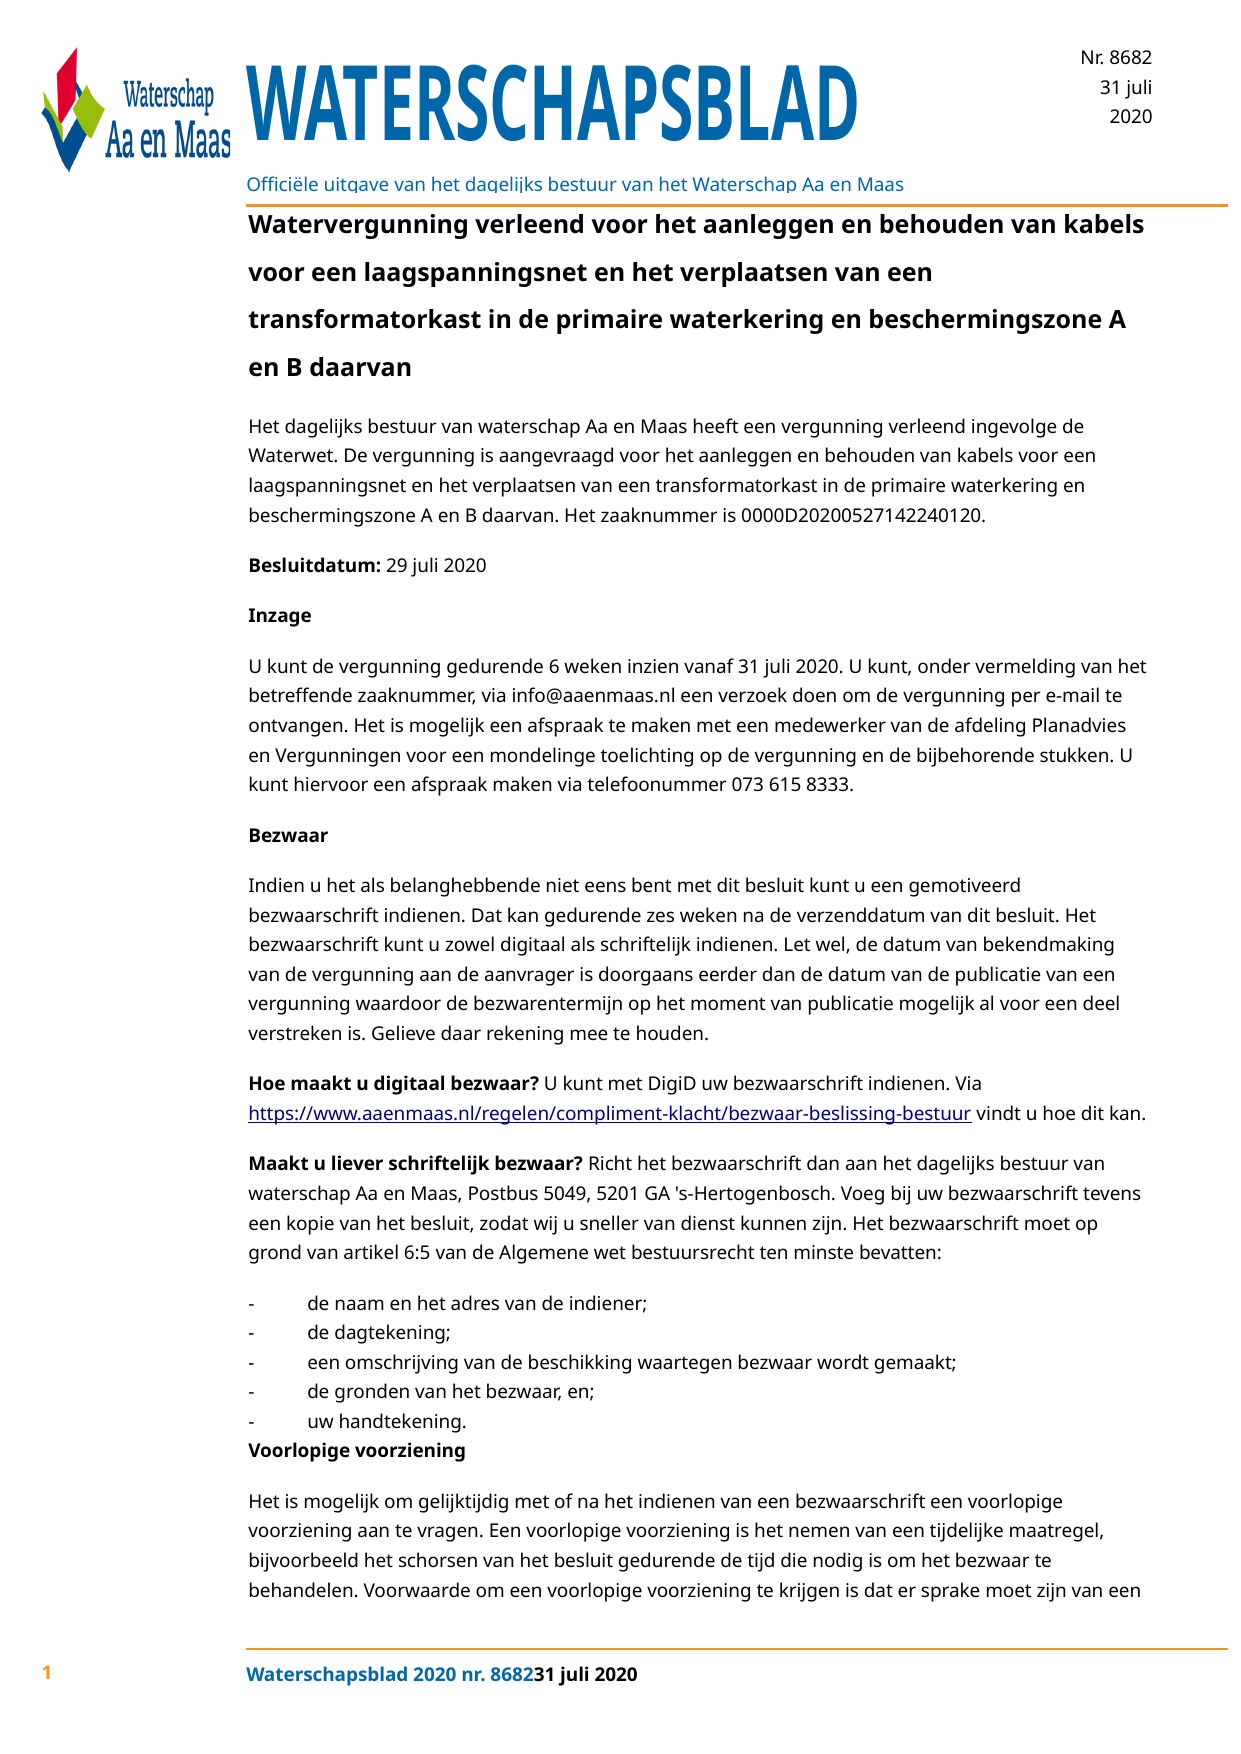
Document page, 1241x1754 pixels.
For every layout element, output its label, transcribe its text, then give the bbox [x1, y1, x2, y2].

list de naam en het adres van de indiener; [248, 1290, 1152, 1316]
list een omschrijving van de beschikking waartegen bezwaar wordt gemaakt; [248, 1349, 1152, 1375]
text Indien u het als belanghebbende niet eens bent met dit besluit kunt u een gemotiveerd bezwaarschrift indienen. Dat kan gedurende zes weken na de verzenddatum van dit besluit. Het bezwaarschrift kunt u zowel digitaal als schriftelijk indienen. Let wel, de datum van bekendmaking van de vergunning aan de aanvrager is doorgaans eerder dan de datum van de publicatie van een vergunning waardoor de bezwarentermijn op het moment van publicatie mogelijk al voor een deel verstreken is. Gelieve daar rekening mee te houden. [248, 872, 1152, 1046]
text Het dagelijks bestuur van waterschap Aa en Maas heeft een vergunning verleend ingevolge de Waterwet. De vergunning is aangevraagd voor het aanleggen en behouden van kabels voor een laagspanningsnet en het verplaatsen van een transformatorkast in de primaire waterkering en beschermingszone A en B daarvan. Het zaaknummer is 0000D20200527142240120. [248, 413, 1152, 528]
text Het is mogelijk om gelijktijdig met of na het indienen van een bezwaarschrift een voorlopige voorziening aan te vragen. Een voorlopige voorziening is het nemen van een tijdelijke maatregel, bijvoorbeeld het schorsen van het besluit gedurende de tijd die nodig is om het bezwaar te behandelen. Voorwaarde om een voorlopige voorziening te krijgen is dat er sprake moet zijn van een [248, 1488, 1152, 1603]
text Bezwaar [248, 822, 1152, 848]
text Maakt u liever schriftelijk bezwaar? Richt het bezwaarschrift dan aan het dagelijks bestuur van waterschap Aa en Maas, Postbus 5049, 5201 GA 's-Hertogenbosch. Voeg bij uw bezwaarschrift tevens een kopie van het besluit, zodat wij u sneller van dienst kunnen zijn. Het bezwaarschrift moet op grond van artikel 6:5 van de Algemene wet bestuursrecht ten minste bevatten: [248, 1151, 1152, 1265]
text Voorlopige voorziening [248, 1438, 1152, 1463]
text Inzage [248, 603, 1152, 628]
text Besluitdatum: 29 juli 2020 [248, 552, 1152, 578]
text Hoe maakt u digitaal bezwaar? U kunt met DigiD uw bezwaarschrift indienen. Via https://www.aaenmaas.nl/regelen/compliment-klacht/bezwaar-beslissing-bestuur vindt u hoe dit kan. [248, 1071, 1152, 1126]
list uw handtekening. [248, 1408, 1152, 1434]
picture [41, 47, 231, 172]
text Watervergunning verleend voor het aanleggen en behouden van kabels voor een laagspanningsnet en het verplaatsen van een transformatorkast in de primaire waterkering en beschermingszone A en B daarvan [248, 207, 1152, 384]
list de dagtekening; [248, 1319, 1152, 1345]
text U kunt de vergunning gedurende 6 weken inzien vanaf 31 juli 2020. U kunt, onder vermelding van het betreffende zaaknummer, via info@aaenmaas.nl een verzoek doen om de vergunning per e-mail te ontvangen. Het is mogelijk een afspraak te maken met een medewerker van de afdeling Planadvies en Vergunningen voor een mondelinge toelichting op de vergunning en de bijbehorende stukken. U kunt hiervoor een afspraak maken via telefoonummer 073 615 8333. [248, 653, 1152, 797]
list de gronden van het bezwaar, en; [248, 1378, 1152, 1404]
